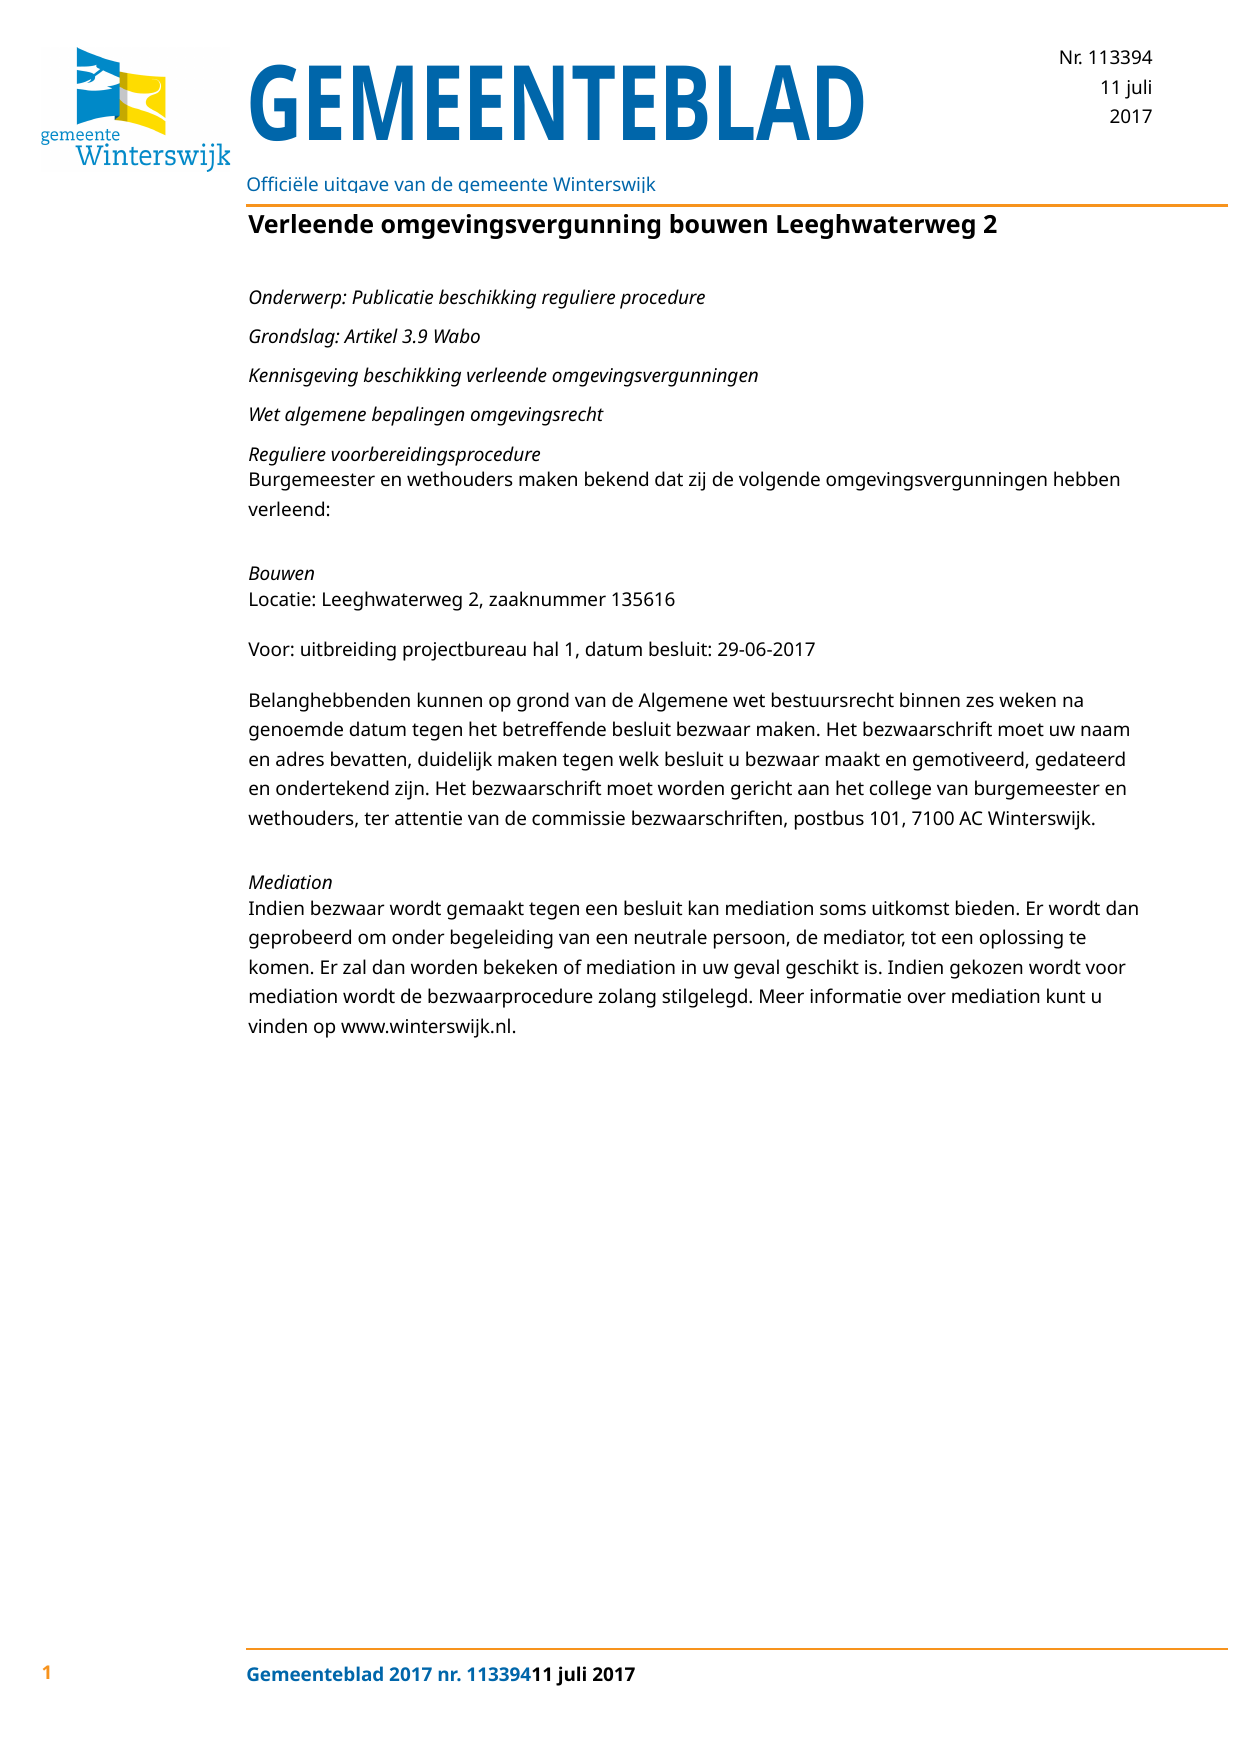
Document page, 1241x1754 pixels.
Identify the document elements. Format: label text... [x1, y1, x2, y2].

text Burgemeester en wethouders maken bekend dat zij de volgende omgevingsvergunningen hebben verleend: [248, 467, 1152, 522]
text Bouwen [248, 560, 1152, 586]
text Indien bezwaar wordt gemaakt tegen een besluit kan mediation soms uitkomst bieden. Er wordt dan geprobeerd om onder begeleiding van een neutrale persoon, de mediator, tot een oplossing te komen. Er zal dan worden bekeken of mediation in uw geval geschikt is. Indien gekozen wordt voor mediation wordt de bezwaarprocedure zolang stilgelegd. Meer informatie over mediation kunt u vinden op www.winterswijk.nl. [248, 895, 1152, 1039]
text Voor: uitbreiding projectbureau hal 1, datum besluit: 29-06-2017 [248, 636, 1152, 662]
text Wet algemene bepalingen omgevingsrecht [248, 402, 1152, 427]
text Verleende omgevingsvergunning bouwen Leeghwaterweg 2 [248, 207, 1152, 241]
text Onderwerp: Publicatie beschikking reguliere procedure [248, 284, 1152, 309]
text Locatie: Leeghwaterweg 2, zaaknummer 135616 [248, 586, 1152, 612]
text Reguliere voorbereidingsprocedure [248, 441, 1152, 467]
picture [41, 47, 231, 172]
picture [225, 153, 231, 162]
text Grondslag: Artikel 3.9 Wabo [248, 323, 1152, 349]
text Belanghebbenden kunnen op grond van de Algemene wet bestuursrecht binnen zes weken na genoemde datum tegen het betreffende besluit bezwaar maken. Het bezwaarschrift moet uw naam en adres bevatten, duidelijk maken tegen welk besluit u bezwaar maakt en gemotiveerd, gedateerd en ondertekend zijn. Het bezwaarschrift moet worden gericht aan het college van burgemeester en wethouders, ter attentie van de commissie bezwaarschriften, postbus 101, 7100 AC Winterswijk. [248, 687, 1152, 831]
text Mediation [248, 869, 1152, 895]
text Kennisgeving beschikking verleende omgevingsvergunningen [248, 362, 1152, 388]
